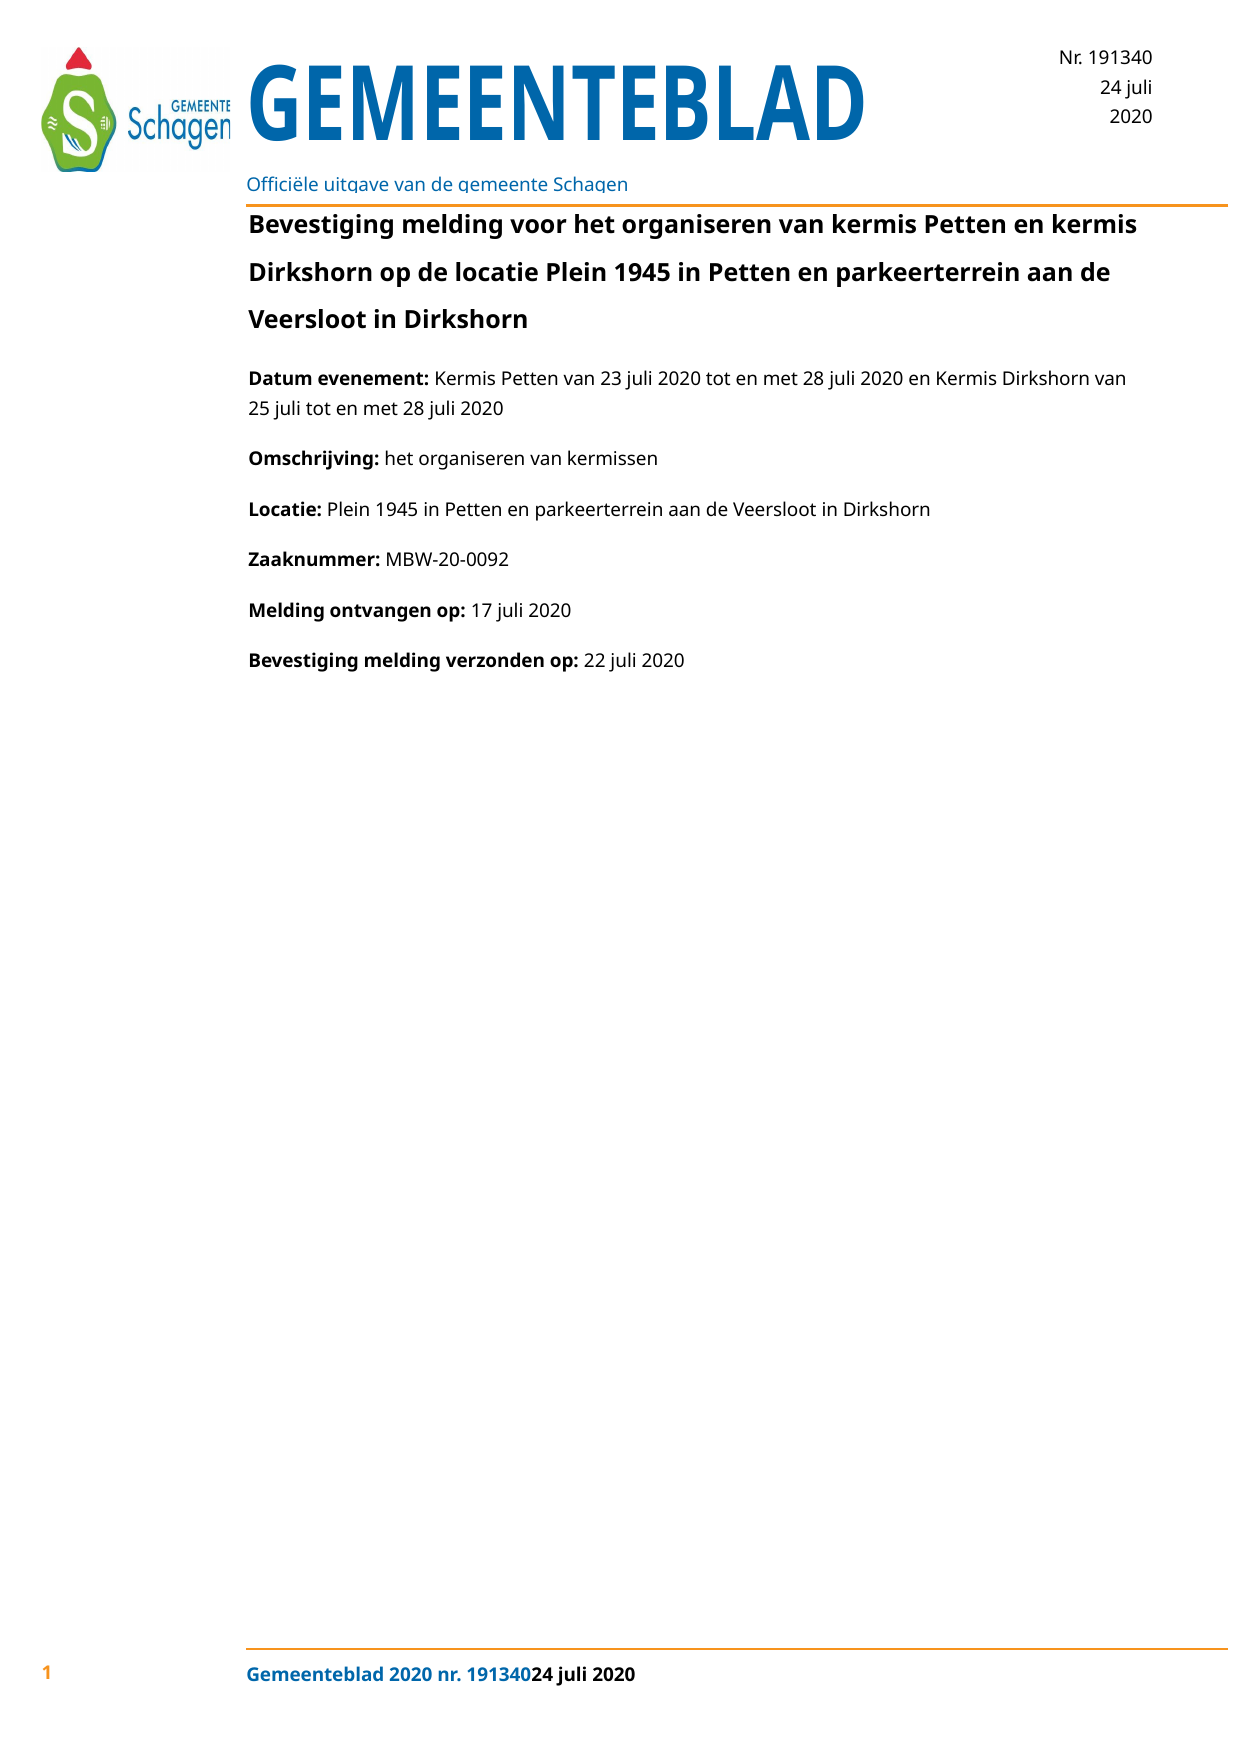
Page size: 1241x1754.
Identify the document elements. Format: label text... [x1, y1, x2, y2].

text Locatie: Plein 1945 in Petten en parkeerterrein aan de Veersloot in Dirkshorn [248, 496, 1152, 522]
text Zaaknummer: MBW-20-0092 [248, 546, 1152, 572]
text Bevestiging melding verzonden op: 22 juli 2020 [248, 647, 1152, 673]
text Melding ontvangen op: 17 juli 2020 [248, 597, 1152, 622]
picture [41, 47, 231, 172]
text Bevestiging melding voor het organiseren van kermis Petten en kermis Dirkshorn op de locatie Plein 1945 in Petten en parkeerterrein aan de Veersloot in Dirkshorn [248, 207, 1152, 336]
text Omschrijving: het organiseren van kermissen [248, 446, 1152, 471]
text Datum evenement: Kermis Petten van 23 juli 2020 tot en met 28 juli 2020 en Kermis Dirkshorn van 25 juli tot en met 28 juli 2020 [248, 366, 1152, 421]
